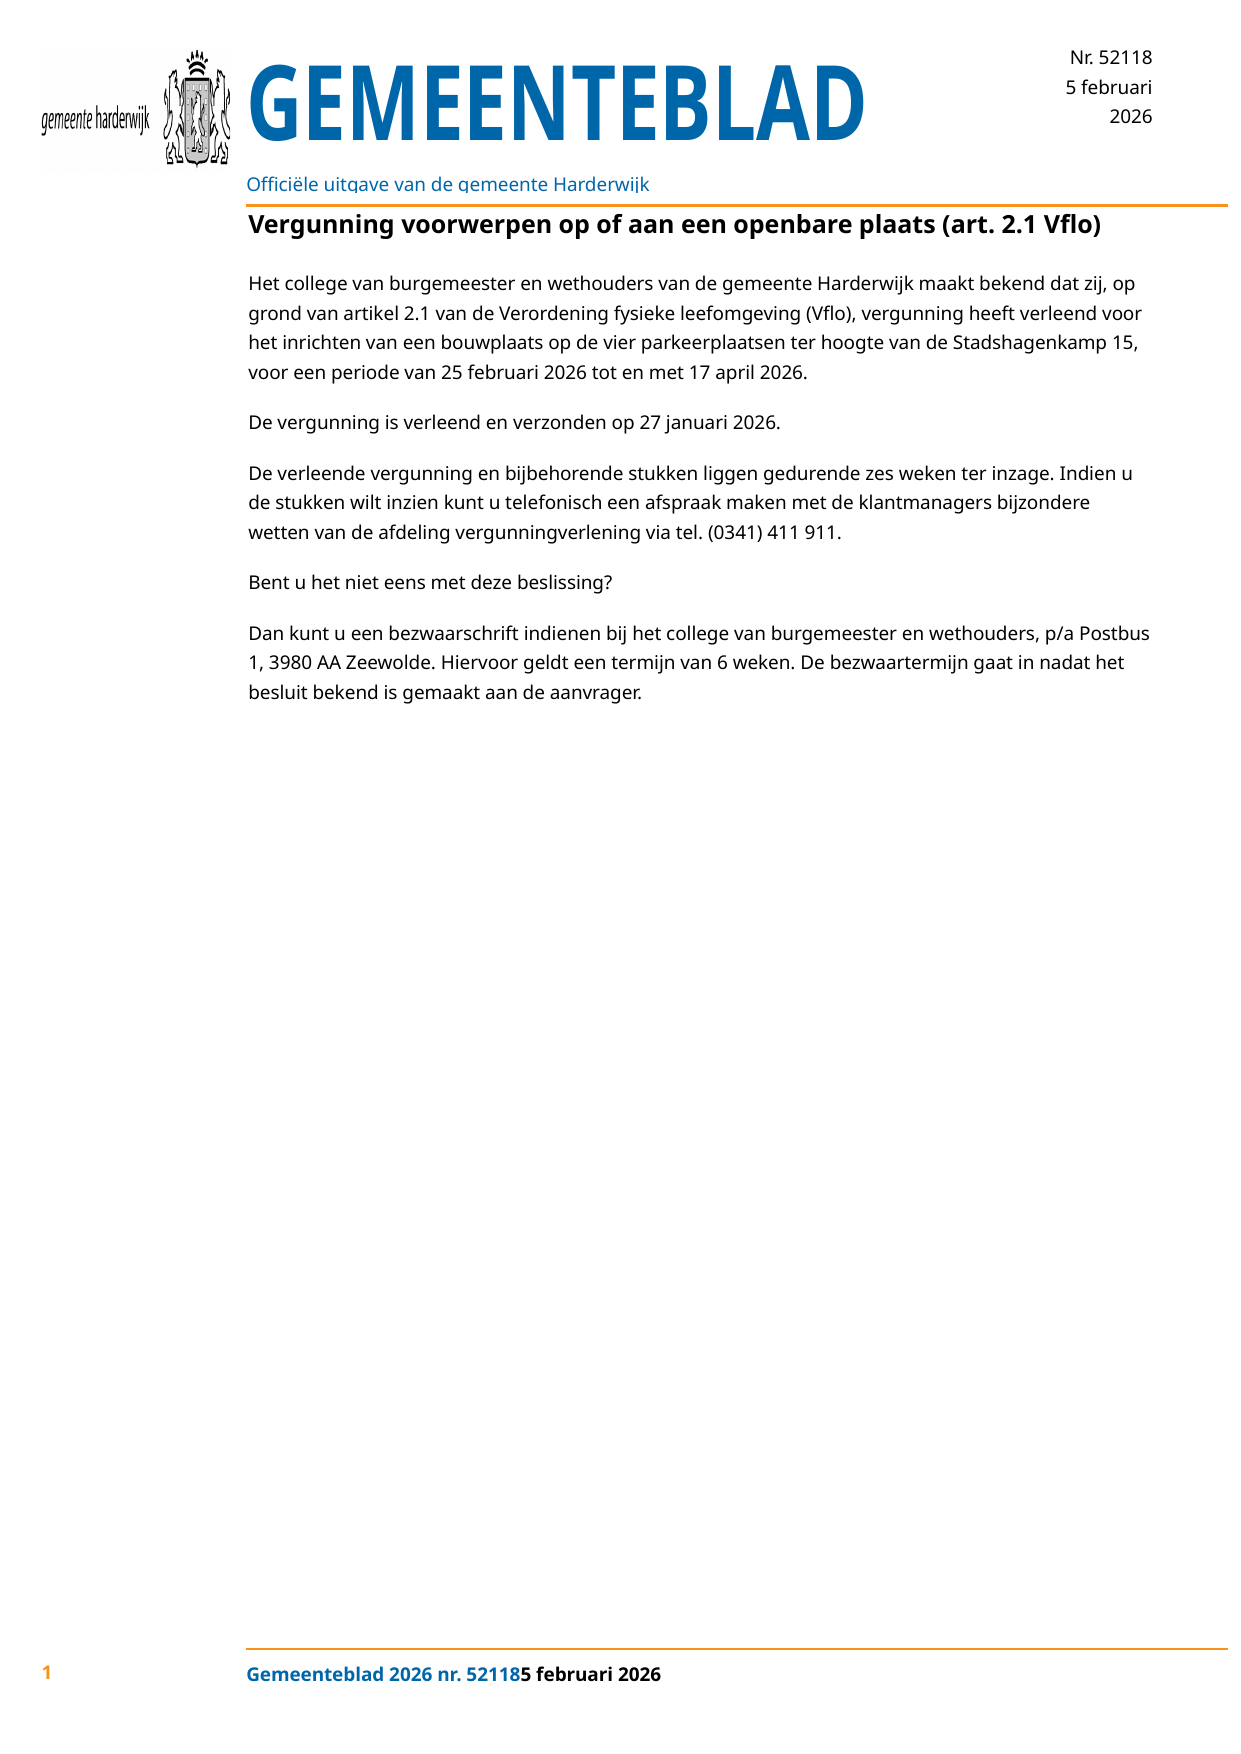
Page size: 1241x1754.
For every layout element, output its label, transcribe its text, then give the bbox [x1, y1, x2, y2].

text De verleende vergunning en bijbehorende stukken liggen gedurende zes weken ter inzage. Indien u de stukken wilt inzien kunt u telefonisch een afspraak maken met de klantmanagers bijzondere wetten van de afdeling vergunningverlening via tel. (0341) 411 911. [248, 460, 1152, 545]
text Bent u het niet eens met deze beslissing? [248, 569, 1152, 595]
text Het college van burgemeester en wethouders van de gemeente Harderwijk maakt bekend dat zij, op grond van artikel 2.1 van de Verordening fysieke leefomgeving (Vflo), vergunning heeft verleend voor het inrichten van een bouwplaats op de vier parkeerplaatsen ter hoogte van de Stadshagenkamp 15, voor een periode van 25 februari 2026 tot en met 17 april 2026. [248, 270, 1152, 385]
text Dan kunt u een bezwaarschrift indienen bij het college van burgemeester en wethouders, p/a Postbus 1, 3980 AA Zeewolde. Hiervoor geldt een termijn van 6 weken. De bezwaartermijn gaat in nadat het besluit bekend is gemaakt aan de aanvrager. [248, 620, 1152, 705]
text Vergunning voorwerpen op of aan een openbare plaats (art. 2.1 Vflo) [248, 207, 1152, 241]
text De vergunning is verleend en verzonden op 27 januari 2026. [248, 409, 1152, 435]
picture [41, 47, 231, 172]
